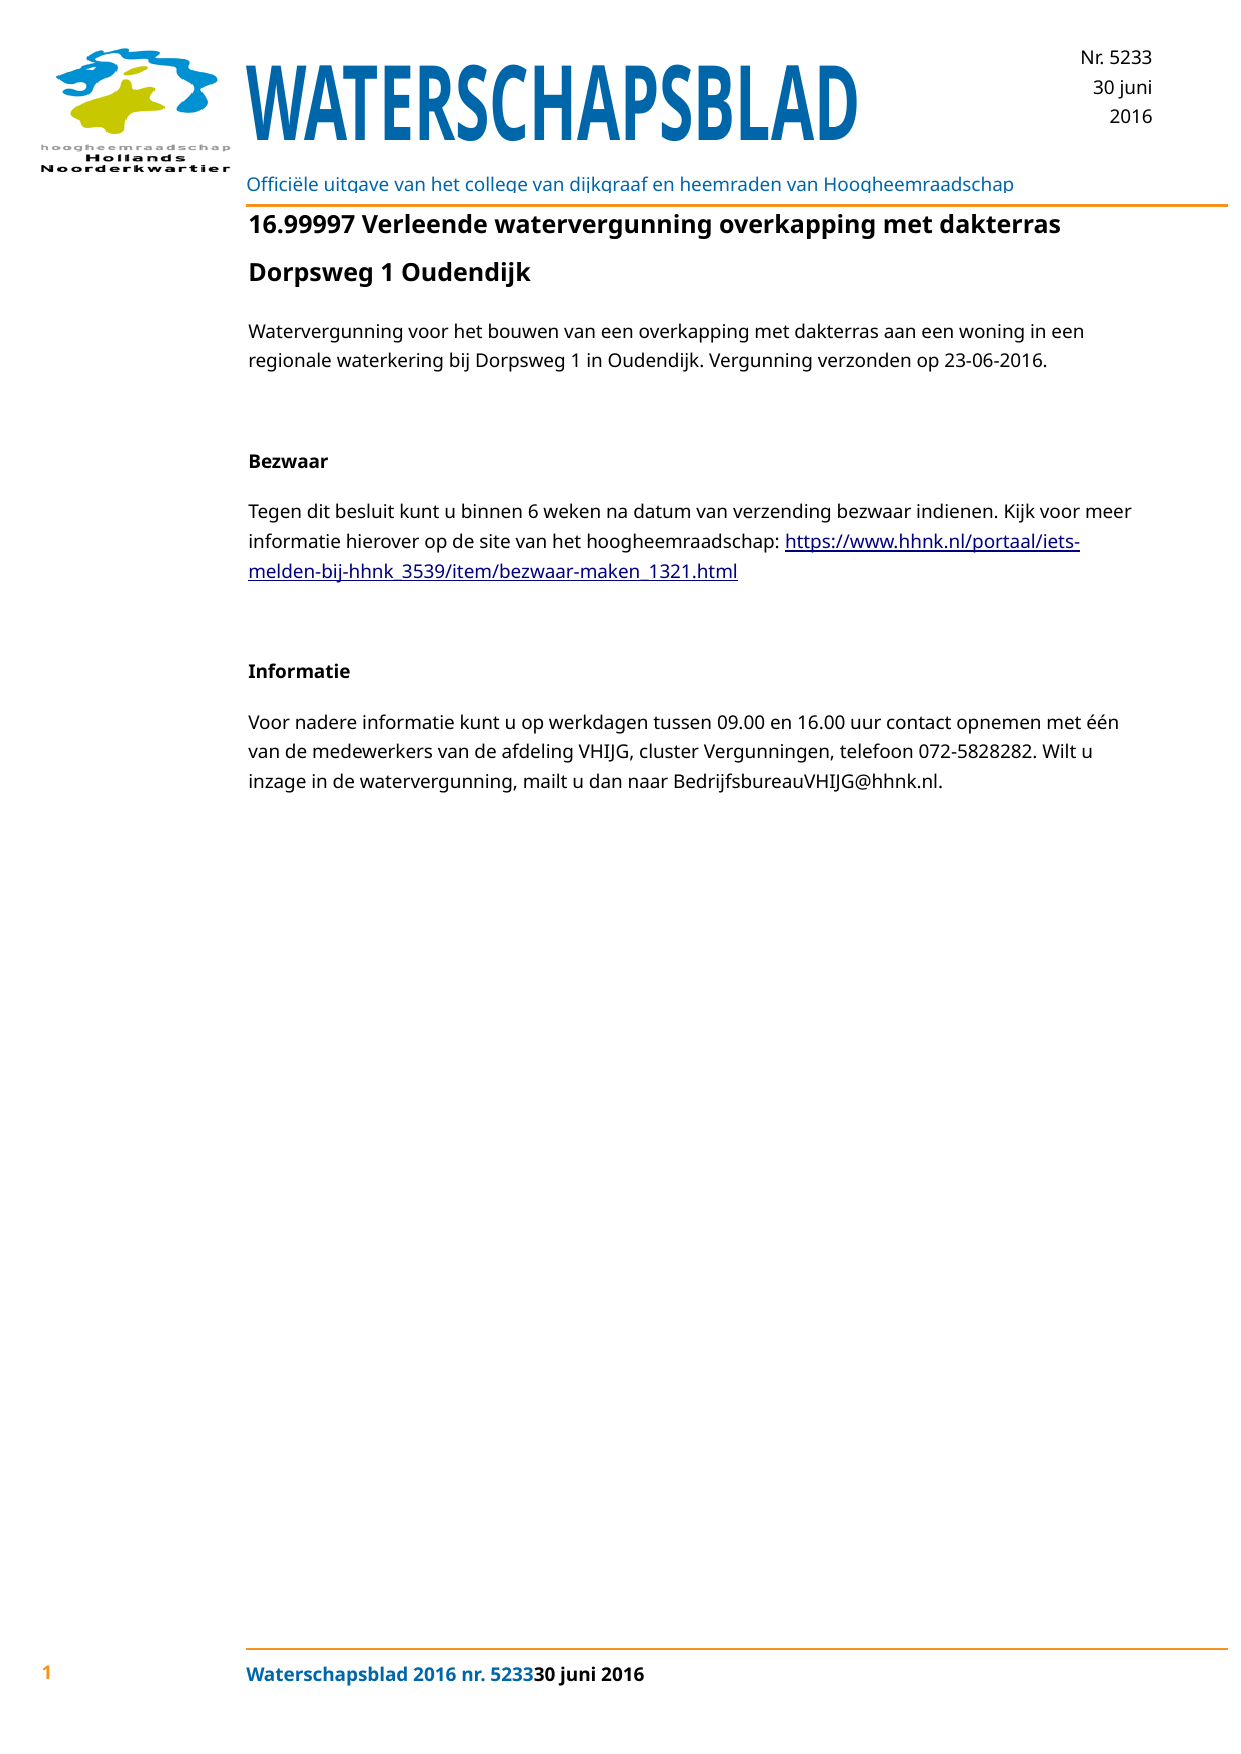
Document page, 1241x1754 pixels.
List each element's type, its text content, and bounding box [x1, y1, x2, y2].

text Informatie [248, 659, 1152, 684]
text 16.99997 Verleende watervergunning overkapping met dakterras Dorpsweg 1 Oudendijk [248, 207, 1152, 288]
text Bezwaar [248, 448, 1152, 474]
text Watervergunning voor het bouwen van een overkapping met dakterras aan een woning in een regionale waterkering bij Dorpsweg 1 in Oudendijk. Vergunning verzonden op 23-06-2016. [248, 318, 1152, 373]
picture [41, 47, 231, 172]
text Voor nadere informatie kunt u op werkdagen tussen 09.00 en 16.00 uur contact opnemen met één van de medewerkers van de afdeling VHIJG, cluster Vergunningen, telefoon 072-5828282. Wilt u inzage in de watervergunning, mailt u dan naar BedrijfsbureauVHIJG@hhnk.nl. [248, 709, 1152, 794]
text Tegen dit besluit kunt u binnen 6 weken na datum van verzending bezwaar indienen. Kijk voor meer informatie hierover op de site van het hoogheemraadschap: https://www.hhnk.nl/portaal/iets-melden-bij-hhnk_3539/item/bezwaar-maken_1321.html [248, 499, 1152, 584]
